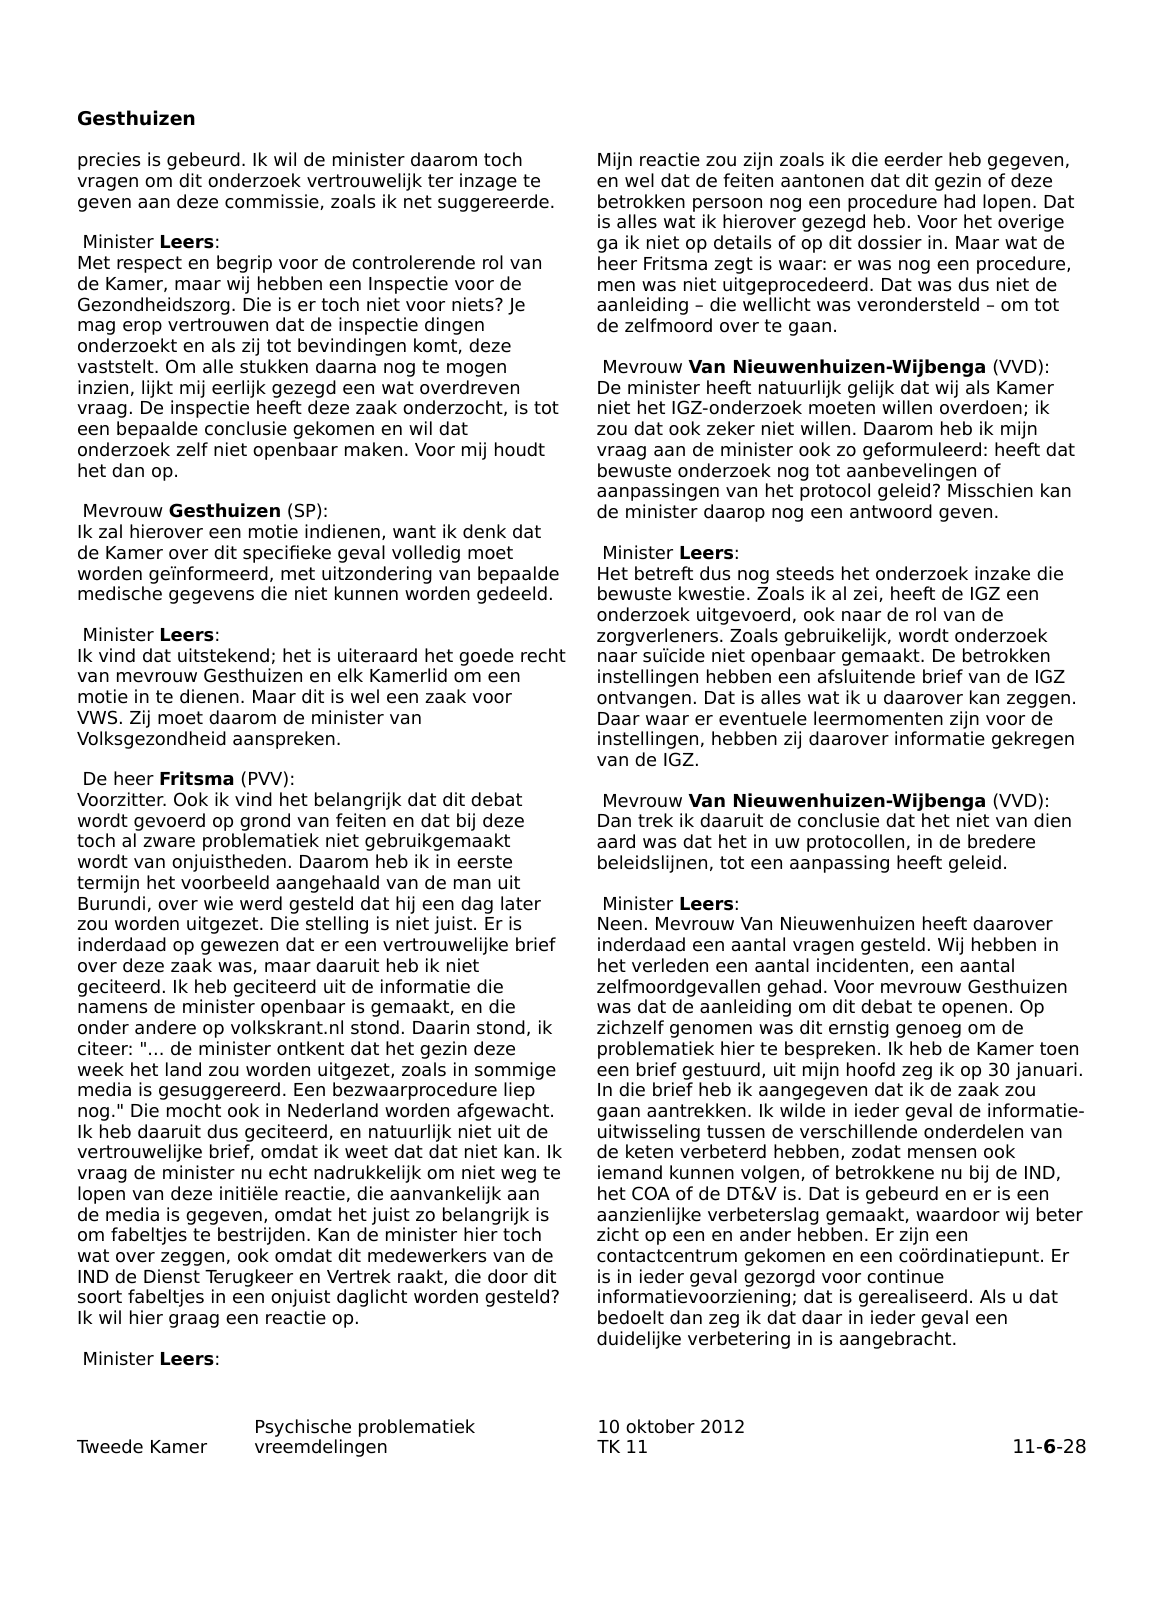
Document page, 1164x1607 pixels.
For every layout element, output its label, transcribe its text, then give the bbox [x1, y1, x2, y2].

text precies is gebeurd. Ik wil de minister daarom toch vragen om dit onderzoek vertrouwelijk ter inzage te geven aan deze commissie, zoals ik net suggereerde. [77, 150, 567, 212]
text Minister Leers: [596, 893, 1087, 914]
text Minister Leers: [77, 625, 567, 646]
text De heer Fritsma (PVV): [77, 769, 567, 790]
text Mevrouw Van Nieuwenhuizen-Wijbenga (VVD): [596, 357, 1087, 377]
text Dan trek ik daaruit de conclusie dat het niet van dien aard was dat het in uw protocollen, in de bredere beleidslijnen, tot een aanpassing heeft geleid. [596, 811, 1087, 873]
text Met respect en begrip voor de controlerende rol van de Kamer, maar wij hebben een Inspectie voor de Gezondheidszorg. Die is er toch niet voor niets? Je mag erop vertrouwen dat de inspectie dingen onderzoekt en als zij tot bevindingen komt, deze vaststelt. Om alle stukken daarna nog te mogen inzien, lijkt mij eerlijk gezegd een wat overdreven vraag. De inspectie heeft deze zaak onderzocht, is tot een bepaalde conclusie gekomen en wil dat onderzoek zelf niet openbaar maken. Voor mij houdt het dan op. [77, 253, 567, 481]
text Minister Leers: [77, 1349, 567, 1369]
text Mevrouw Van Nieuwenhuizen-Wijbenga (VVD): [596, 791, 1087, 811]
text Het betreft dus nog steeds het onderzoek inzake die bewuste kwestie. Zoals ik al zei, heeft de IGZ een onderzoek uitgevoerd, ook naar de rol van de zorgverleners. Zoals gebruikelijk, wordt onderzoek naar suïcide niet openbaar gemaakt. De betrokken instellingen hebben een afsluitende brief van de IGZ ontvangen. Dat is alles wat ik u daarover kan zeggen. Daar waar er eventuele leermomenten zijn voor de instellingen, hebben zij daarover informatie gekregen van de IGZ. [596, 563, 1087, 771]
text Minister Leers: [77, 232, 567, 253]
text Mijn reactie zou zijn zoals ik die eerder heb gegeven, en wel dat de feiten aantonen dat dit gezin of deze betrokken persoon nog een procedure had lopen. Dat is alles wat ik hierover gezegd heb. Voor het overige ga ik niet op details of op dit dossier in. Maar wat de heer Fritsma zegt is waar: er was nog een procedure, men was niet uitgeprocedeerd. Dat was dus niet de aanleiding – die wellicht was verondersteld – om tot de zelfmoord over te gaan. [596, 150, 1087, 337]
text Neen. Mevrouw Van Nieuwenhuizen heeft daarover inderdaad een aantal vragen gesteld. Wij hebben in het verleden een aantal incidenten, een aantal zelfmoordgevallen gehad. Voor mevrouw Gesthuizen was dat de aanleiding om dit debat te openen. Op zichzelf genomen was dit ernstig genoeg om de problematiek hier te bespreken. Ik heb de Kamer toen een brief gestuurd, uit mijn hoofd zeg ik op 30 januari. In die brief heb ik aangegeven dat ik de zaak zou gaan aantrekken. Ik wilde in ieder geval de informatie-uitwisseling tussen de verschillende onderdelen van de keten verbeterd hebben, zodat mensen ook iemand kunnen volgen, of betrokkene nu bij de IND, het COA of de DT&V is. Dat is gebeurd en er is een aanzienlijke verbeterslag gemaakt, waardoor wij beter zicht op een en ander hebben. Er zijn een contactcentrum gekomen en een coördinatiepunt. Er is in ieder geval gezorgd voor continue informatievoorziening; dat is gerealiseerd. Als u dat bedoelt dan zeg ik dat daar in ieder geval een duidelijke verbetering in is aangebracht. [596, 914, 1087, 1349]
text Minister Leers: [596, 543, 1087, 563]
text Ik vind dat uitstekend; het is uiteraard het goede recht van mevrouw Gesthuizen en elk Kamerlid om een motie in te dienen. Maar dit is wel een zaak voor VWS. Zij moet daarom de minister van Volksgezondheid aanspreken. [77, 646, 567, 749]
text Voorzitter. Ook ik vind het belangrijk dat dit debat wordt gevoerd op grond van feiten en dat bij deze toch al zware problematiek niet gebruikgemaakt wordt van onjuistheden. Daarom heb ik in eerste termijn het voorbeeld aangehaald van de man uit Burundi, over wie werd gesteld dat hij een dag later zou worden uitgezet. Die stelling is niet juist. Er is inderdaad op gewezen dat er een vertrouwelijke brief over deze zaak was, maar daaruit heb ik niet geciteerd. Ik heb geciteerd uit de informatie die namens de minister openbaar is gemaakt, en die onder andere op volkskrant.nl stond. Daarin stond, ik citeer: "... de minister ontkent dat het gezin deze week het land zou worden uitgezet, zoals in sommige media is gesuggereerd. Een bezwaarprocedure liep nog." Die mocht ook in Nederland worden afgewacht. Ik heb daaruit dus geciteerd, en natuurlijk niet uit de vertrouwelijke brief, omdat ik weet dat dat niet kan. Ik vraag de minister nu echt nadrukkelijk om niet weg te lopen van deze initiële reactie, die aanvankelijk aan de media is gegeven, omdat het juist zo belangrijk is om fabeltjes te bestrijden. Kan de minister hier toch wat over zeggen, ook omdat dit medewerkers van de IND de Dienst Terugkeer en Vertrek raakt, die door dit soort fabeltjes in een onjuist daglicht worden gesteld? Ik wil hier graag een reactie op. [77, 790, 567, 1329]
text De minister heeft natuurlijk gelijk dat wij als Kamer niet het IGZ-onderzoek moeten willen overdoen; ik zou dat ook zeker niet willen. Daarom heb ik mijn vraag aan de minister ook zo geformuleerd: heeft dat bewuste onderzoek nog tot aanbevelingen of aanpassingen van het protocol geleid? Misschien kan de minister daarop nog een antwoord geven. [596, 377, 1087, 523]
text Ik zal hierover een motie indienen, want ik denk dat de Kamer over dit specifieke geval volledig moet worden geïnformeerd, met uitzondering van bepaalde medische gegevens die niet kunnen worden gedeeld. [77, 522, 567, 605]
text Mevrouw Gesthuizen (SP): [77, 501, 567, 522]
